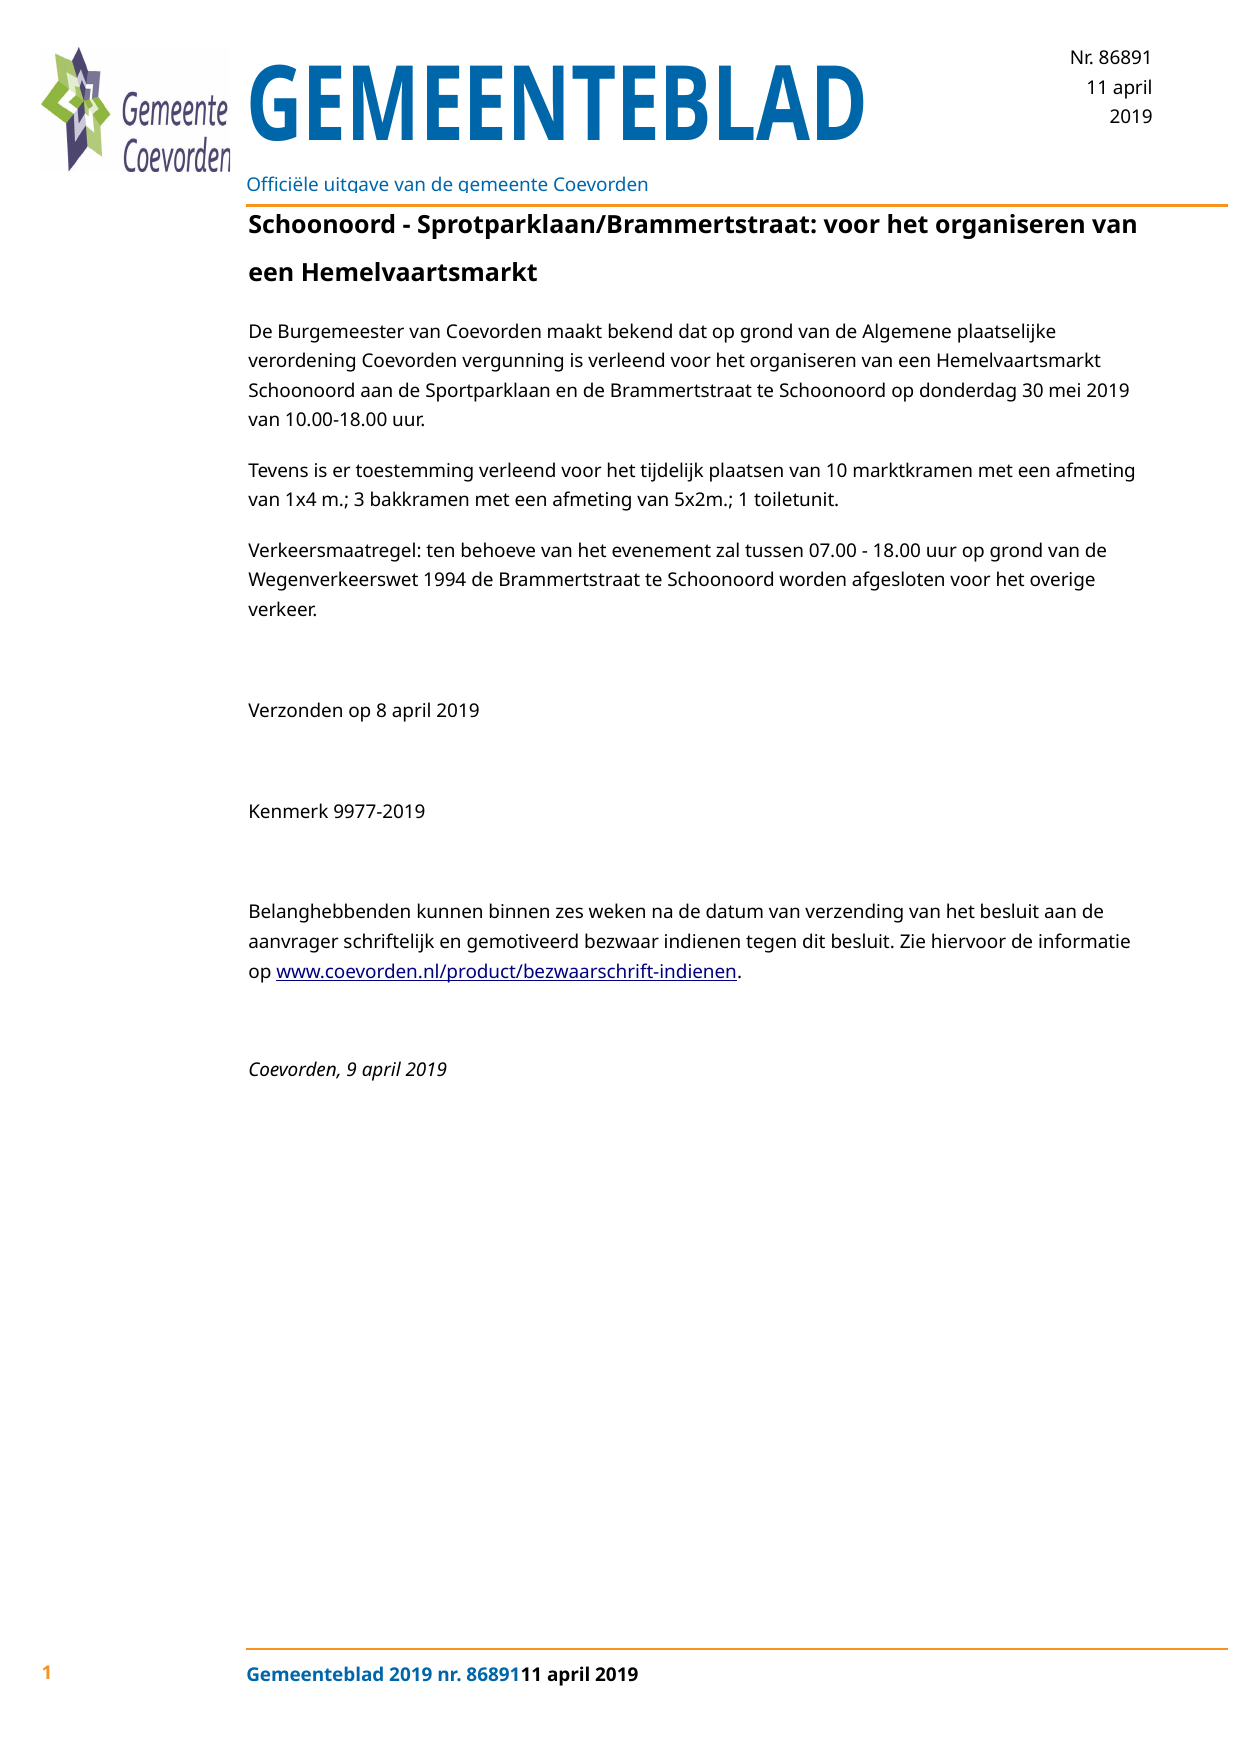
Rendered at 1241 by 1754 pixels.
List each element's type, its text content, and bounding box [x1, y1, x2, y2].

text Verkeersmaatregel: ten behoeve van het evenement zal tussen 07.00 - 18.00 uur op grond van de Wegenverkeerswet 1994 de Brammertstraat te Schoonoord worden afgesloten voor het overige verkeer. [248, 537, 1152, 622]
text Coevorden, 9 april 2019 [248, 1056, 1152, 1082]
text Kenmerk 9977-2019 [248, 798, 1152, 824]
text Schoonoord - Sprotparklaan/Brammertstraat: voor het organiseren van een Hemelvaartsmarkt [248, 207, 1152, 288]
text De Burgemeester van Coevorden maakt bekend dat op grond van de Algemene plaatselijke verordening Coevorden vergunning is verleend voor het organiseren van een Hemelvaartsmarkt Schoonoord aan de Sportparklaan en de Brammertstraat te Schoonoord op donderdag 30 mei 2019 van 10.00-18.00 uur. [248, 318, 1152, 432]
picture [41, 47, 231, 172]
text Verzonden op 8 april 2019 [248, 697, 1152, 723]
text Tevens is er toestemming verleend voor het tijdelijk plaatsen van 10 marktkramen met een afmeting van 1x4 m.; 3 bakkramen met een afmeting van 5x2m.; 1 toiletunit. [248, 457, 1152, 512]
text Belanghebbenden kunnen binnen zes weken na de datum van verzending van het besluit aan de aanvrager schriftelijk en gemotiveerd bezwaar indienen tegen dit besluit. Zie hiervoor de informatie op www.coevorden.nl/product/bezwaarschrift-indienen. [248, 899, 1152, 984]
